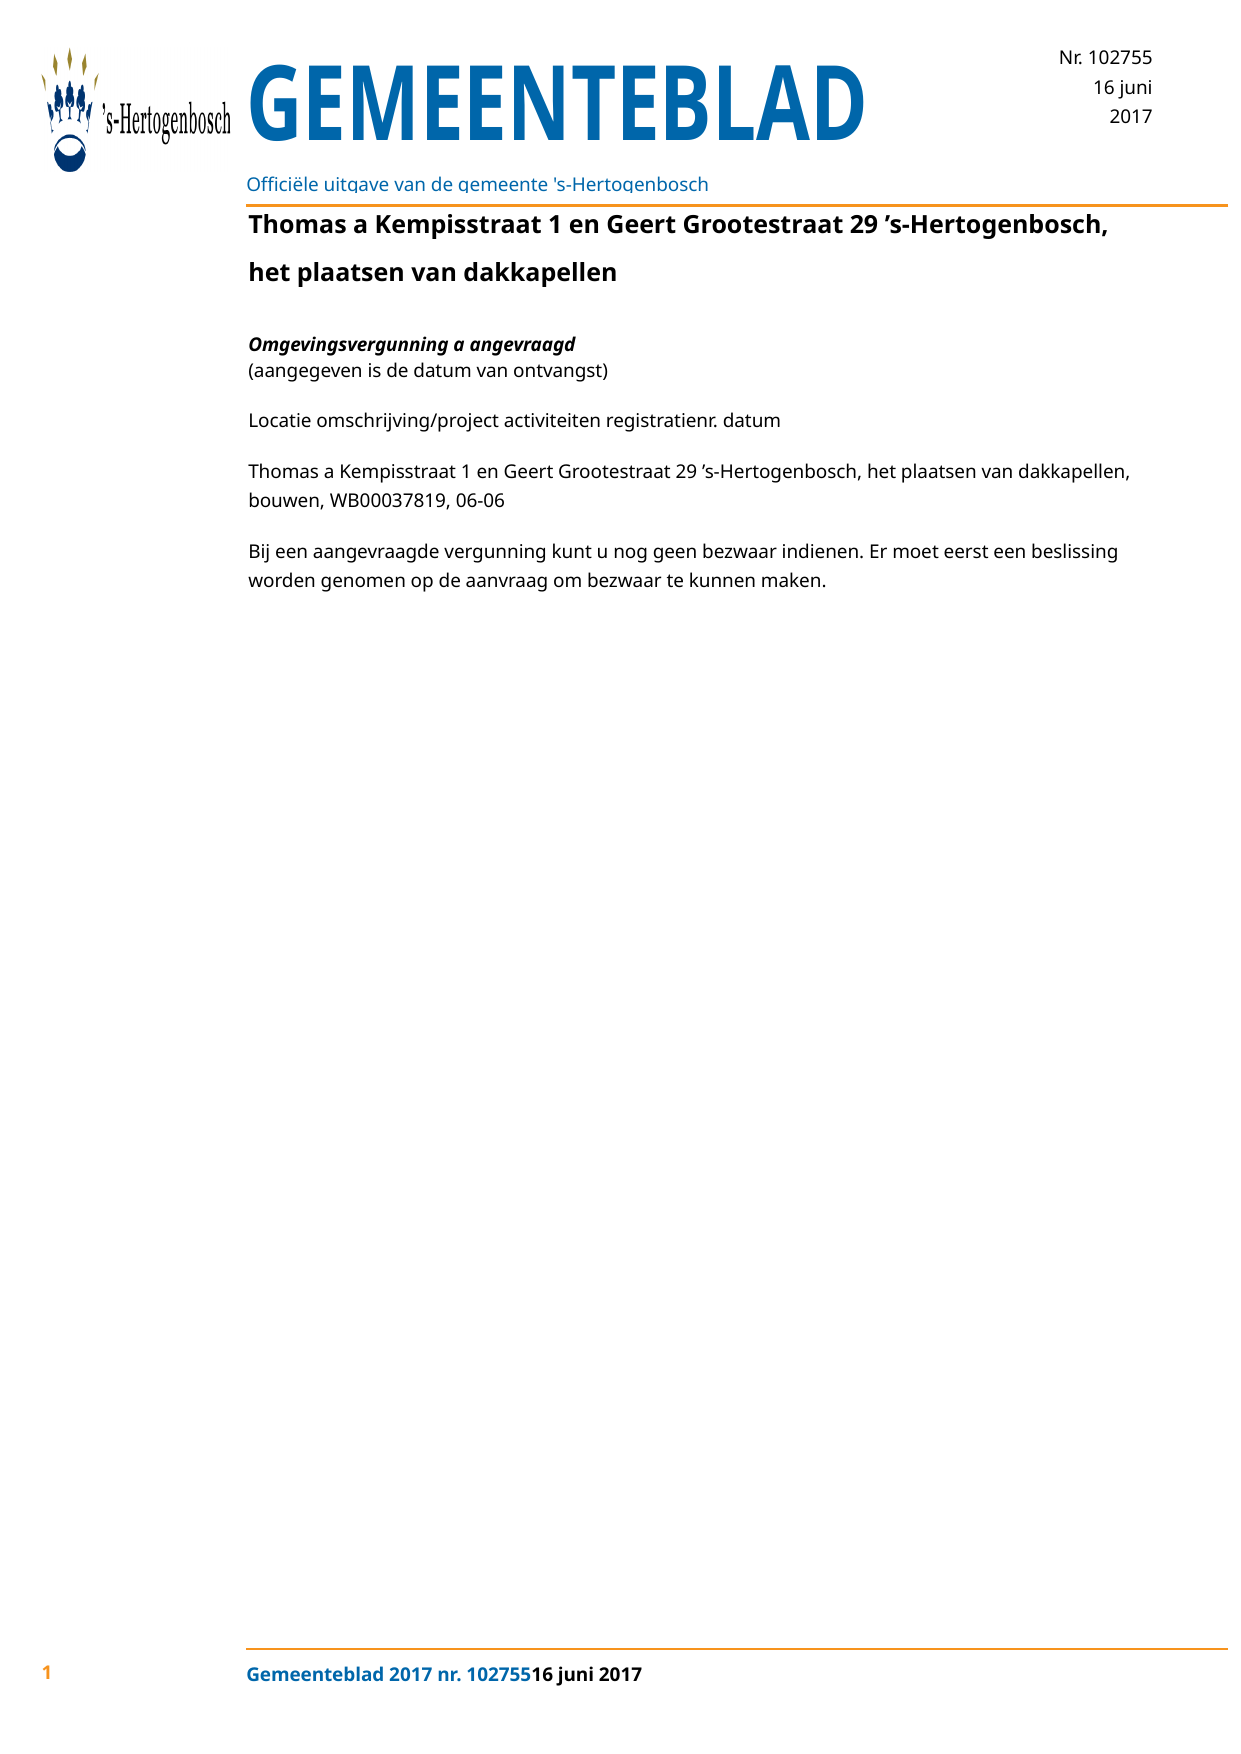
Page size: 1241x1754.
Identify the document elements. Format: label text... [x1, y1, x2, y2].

text Thomas a Kempisstraat 1 en Geert Grootestraat 29 ’s-Hertogenbosch, het plaatsen van dakkapellen [248, 207, 1152, 288]
text (aangegeven is de datum van ontvangst) [248, 357, 1152, 383]
text Thomas a Kempisstraat 1 en Geert Grootestraat 29 ’s-Hertogenbosch, het plaatsen van dakkapellen, bouwen, WB00037819, 06-06 [248, 458, 1152, 513]
picture [41, 47, 231, 172]
text Omgevingsvergunning a angevraagd [248, 331, 1152, 357]
text Bij een aangevraagde vergunning kunt u nog geen bezwaar indienen. Er moet eerst een beslissing worden genomen op de aanvraag om bezwaar te kunnen maken. [248, 538, 1152, 593]
text Locatie omschrijving/project activiteiten registratienr. datum [248, 408, 1152, 433]
